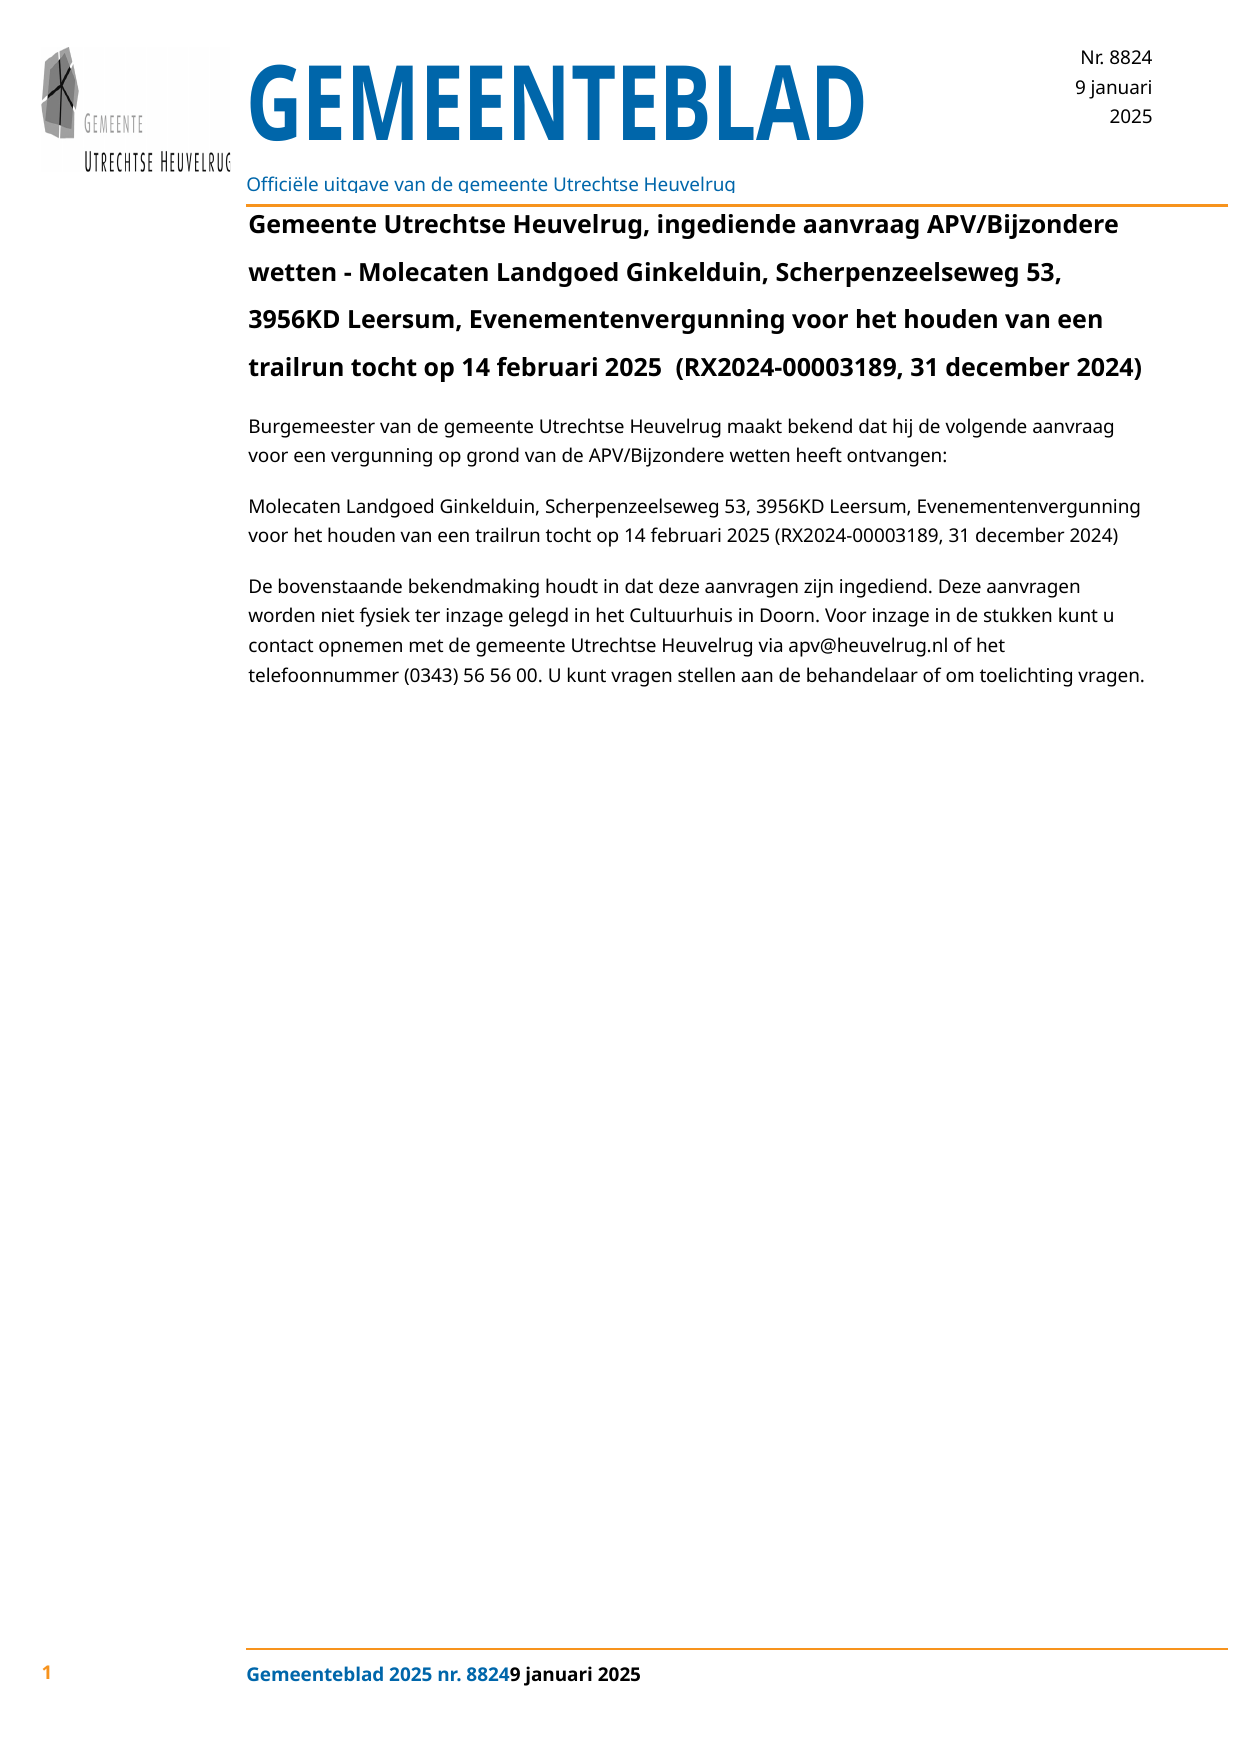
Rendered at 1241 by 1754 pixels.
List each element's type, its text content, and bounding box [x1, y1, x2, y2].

text De bovenstaande bekendmaking houdt in dat deze aanvragen zijn ingediend. Deze aanvragen worden niet fysiek ter inzage gelegd in het Cultuurhuis in Doorn. Voor inzage in de stukken kunt u contact opnemen met de gemeente Utrechtse Heuvelrug via apv@heuvelrug.nl of het telefoonnummer (0343) 56 56 00. U kunt vragen stellen aan de behandelaar of om toelichting vragen. [248, 573, 1152, 688]
text Molecaten Landgoed Ginkelduin, Scherpenzeelseweg 53, 3956KD Leersum, Evenementenvergunning voor het houden van een trailrun tocht op 14 februari 2025 (RX2024-00003189, 31 december 2024) [248, 493, 1152, 548]
picture [41, 47, 231, 172]
text Burgemeester van de gemeente Utrechtse Heuvelrug maakt bekend dat hij de volgende aanvraag voor een vergunning op grond van de APV/Bijzondere wetten heeft ontvangen: [248, 413, 1152, 468]
text Gemeente Utrechtse Heuvelrug, ingediende aanvraag APV/Bijzondere wetten - Molecaten Landgoed Ginkelduin, Scherpenzeelseweg 53, 3956KD Leersum, Evenementenvergunning voor het houden van een trailrun tocht op 14 februari 2025 (RX2024-00003189, 31 december 2024) [248, 207, 1152, 384]
